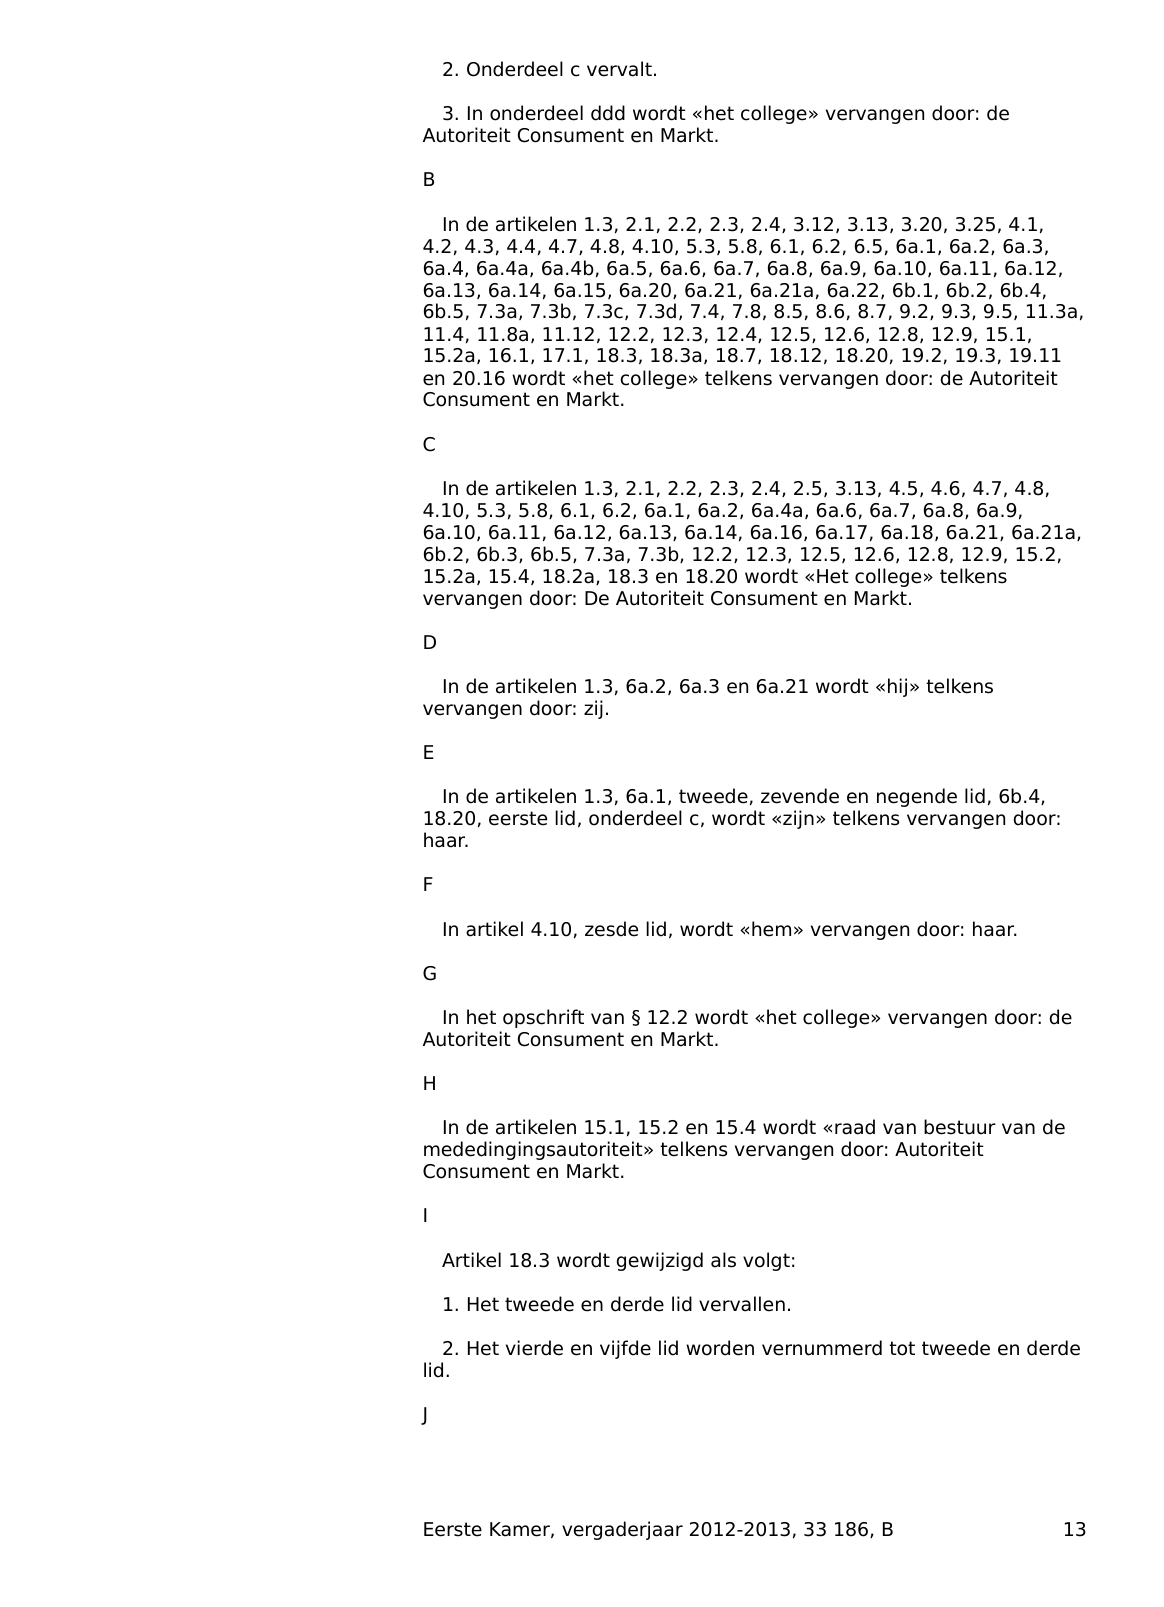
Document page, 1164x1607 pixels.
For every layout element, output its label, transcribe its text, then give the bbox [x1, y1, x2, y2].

text In de artikelen 15.1, 15.2 en 15.4 wordt «raad van bestuur van de mededingingsautoriteit» telkens vervangen door: Autoriteit Consument en Markt. [422, 1117, 1087, 1183]
text 2. Het vierde en vijfde lid worden vernummerd tot tweede en derde lid. [422, 1338, 1087, 1382]
text D [422, 632, 1087, 654]
text H [422, 1073, 1087, 1095]
text In de artikelen 1.3, 2.1, 2.2, 2.3, 2.4, 2.5, 3.13, 4.5, 4.6, 4.7, 4.8, 4.10, 5.3, 5.8, 6.1, 6.2, 6a.1, 6a.2, 6a.4a, 6a.6, 6a.7, 6a.8, 6a.9, 6a.10, 6a.11, 6a.12, 6a.13, 6a.14, 6a.16, 6a.17, 6a.18, 6a.21, 6a.21a, 6b.2, 6b.3, 6b.5, 7.3a, 7.3b, 12.2, 12.3, 12.5, 12.6, 12.8, 12.9, 15.2, 15.2a, 15.4, 18.2a, 18.3 en 18.20 wordt «Het college» telkens vervangen door: De Autoriteit Consument en Markt. [422, 478, 1087, 609]
text 2. Onderdeel c vervalt. [422, 59, 1087, 81]
text In de artikelen 1.3, 6a.1, tweede, zevende en negende lid, 6b.4, 18.20, eerste lid, onderdeel c, wordt «zijn» telkens vervangen door: haar. [422, 786, 1087, 852]
text Artikel 18.3 wordt gewijzigd als volgt: [422, 1249, 1087, 1271]
text In artikel 4.10, zesde lid, wordt «hem» vervangen door: haar. [422, 918, 1087, 941]
text 3. In onderdeel ddd wordt «het college» vervangen door: de Autoriteit Consument en Markt. [422, 103, 1087, 147]
text J [422, 1404, 1087, 1426]
text In de artikelen 1.3, 6a.2, 6a.3 en 6a.21 wordt «hij» telkens vervangen door: zij. [422, 676, 1087, 720]
text In het opschrift van § 12.2 wordt «het college» vervangen door: de Autoriteit Consument en Markt. [422, 1007, 1087, 1051]
text B [422, 169, 1087, 191]
text E [422, 742, 1087, 764]
text In de artikelen 1.3, 2.1, 2.2, 2.3, 2.4, 3.12, 3.13, 3.20, 3.25, 4.1, 4.2, 4.3, 4.4, 4.7, 4.8, 4.10, 5.3, 5.8, 6.1, 6.2, 6.5, 6a.1, 6a.2, 6a.3, 6a.4, 6a.4a, 6a.4b, 6a.5, 6a.6, 6a.7, 6a.8, 6a.9, 6a.10, 6a.11, 6a.12, 6a.13, 6a.14, 6a.15, 6a.20, 6a.21, 6a.21a, 6a.22, 6b.1, 6b.2, 6b.4, 6b.5, 7.3a, 7.3b, 7.3c, 7.3d, 7.4, 7.8, 8.5, 8.6, 8.7, 9.2, 9.3, 9.5, 11.3a, 11.4, 11.8a, 11.12, 12.2, 12.3, 12.4, 12.5, 12.6, 12.8, 12.9, 15.1, 15.2a, 16.1, 17.1, 18.3, 18.3a, 18.7, 18.12, 18.20, 19.2, 19.3, 19.11 en 20.16 wordt «het college» telkens vervangen door: de Autoriteit Consument en Markt. [422, 213, 1087, 411]
text F [422, 874, 1087, 896]
text C [422, 433, 1087, 456]
text 1. Het tweede en derde lid vervallen. [422, 1294, 1087, 1316]
text G [422, 963, 1087, 985]
text I [422, 1205, 1087, 1227]
